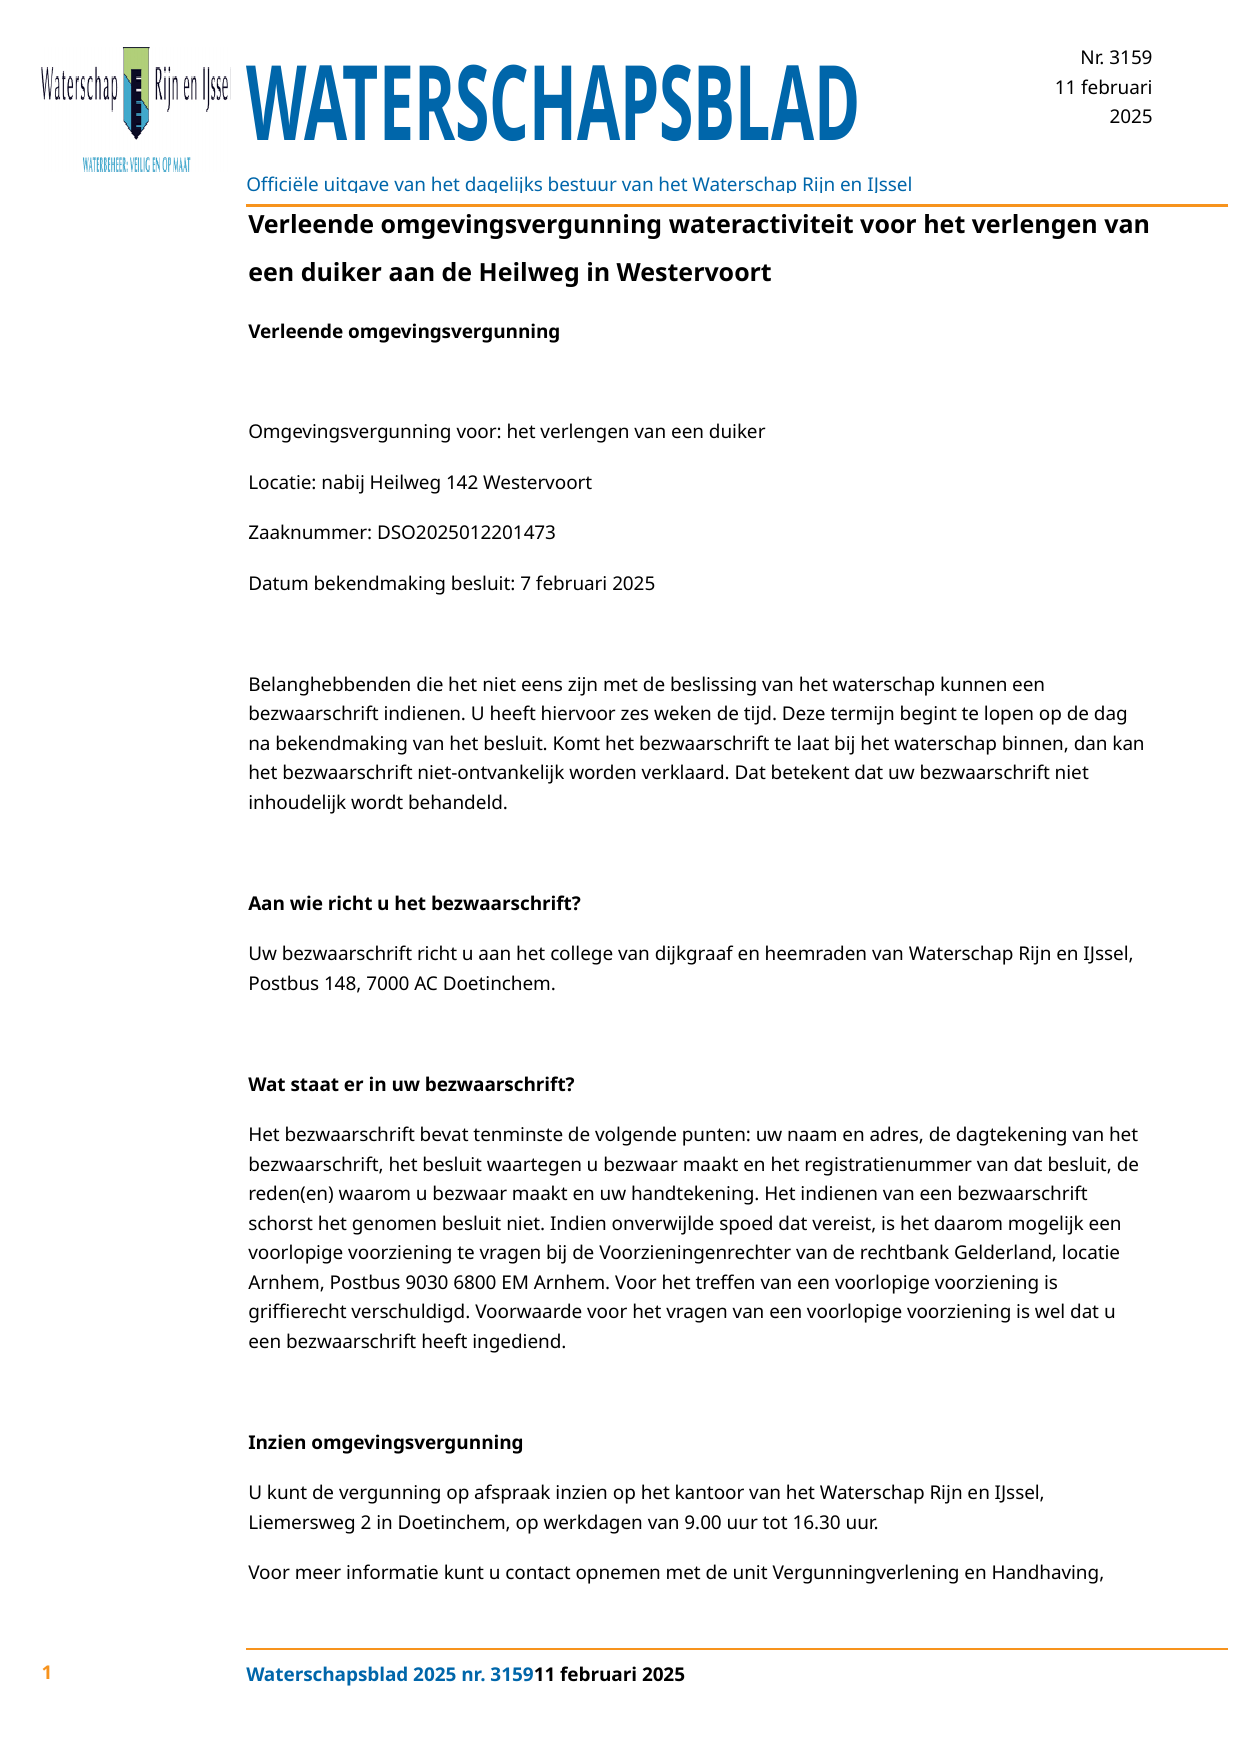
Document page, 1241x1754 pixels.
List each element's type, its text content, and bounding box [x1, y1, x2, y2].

text Locatie: nabij Heilweg 142 Westervoort [248, 469, 1152, 495]
text Wat staat er in uw bezwaarschrift? [248, 1071, 1152, 1097]
text Verleende omgevingsvergunning [248, 318, 1152, 344]
text Belanghebbenden die het niet eens zijn met de beslissing van het waterschap kunnen een bezwaarschrift indienen. U heeft hiervoor zes weken de tijd. Deze termijn begint te lopen op de dag na bekendmaking van het besluit. Komt het bezwaarschrift te laat bij het waterschap binnen, dan kan het bezwaarschrift niet-ontvankelijk worden verklaard. Dat betekent dat uw bezwaarschrift niet inhoudelijk wordt behandeld. [248, 671, 1152, 815]
text Uw bezwaarschrift richt u aan het college van dijkgraaf en heemraden van Waterschap Rijn en IJssel, Postbus 148, 7000 AC Doetinchem. [248, 940, 1152, 996]
text Aan wie richt u het bezwaarschrift? [248, 890, 1152, 916]
text Verleende omgevingsvergunning wateractiviteit voor het verlengen van een duiker aan de Heilweg in Westervoort [248, 207, 1152, 288]
text Voor meer informatie kunt u contact opnemen met de unit Vergunningverlening en Handhaving, [248, 1559, 1152, 1585]
text U kunt de vergunning op afspraak inzien op het kantoor van het Waterschap Rijn en IJssel, Liemersweg 2 in Doetinchem, op werkdagen van 9.00 uur tot 16.30 uur. [248, 1479, 1152, 1535]
text Inzien omgevingsvergunning [248, 1429, 1152, 1455]
text Omgevingsvergunning voor: het verlengen van een duiker [248, 419, 1152, 444]
picture [41, 47, 231, 172]
text Het bezwaarschrift bevat tenminste de volgende punten: uw naam en adres, de dagtekening van het bezwaarschrift, het besluit waartegen u bezwaar maakt en het registratienummer van dat besluit, de reden(en) waarom u bezwaar maakt en uw handtekening. Het indienen van een bezwaarschrift schorst het genomen besluit niet. Indien onverwijlde spoed dat vereist, is het daarom mogelijk een voorlopige voorziening te vragen bij de Voorzieningenrechter van de rechtbank Gelderland, locatie Arnhem, Postbus 9030 6800 EM Arnhem. Voor het treffen van een voorlopige voorziening is griffierecht verschuldigd. Voorwaarde voor het vragen van een voorlopige voorziening is wel dat u een bezwaarschrift heeft ingediend. [248, 1121, 1152, 1354]
text Zaaknummer: DSO2025012201473 [248, 519, 1152, 545]
text Datum bekendmaking besluit: 7 februari 2025 [248, 570, 1152, 596]
